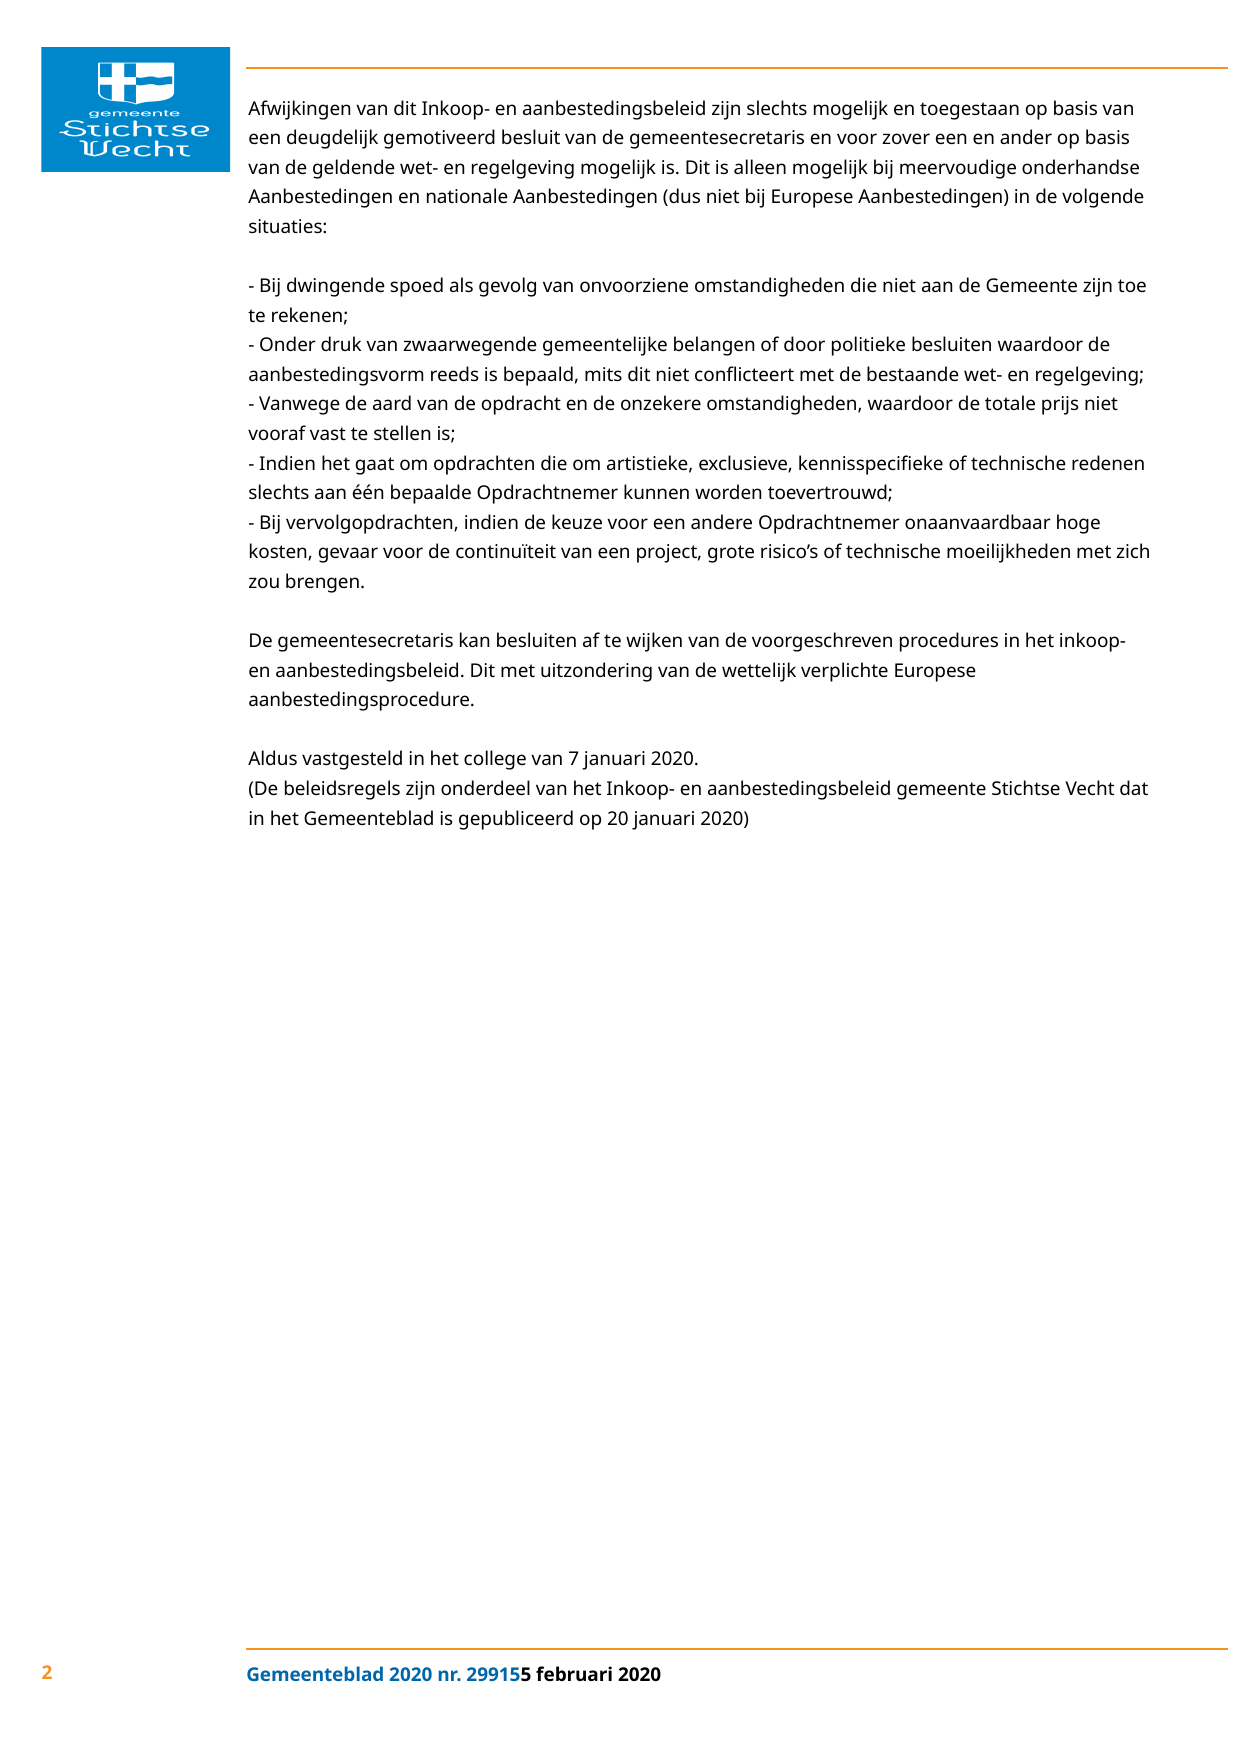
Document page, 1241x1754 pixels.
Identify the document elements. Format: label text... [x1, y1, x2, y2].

text - Bij vervolgopdrachten, indien de keuze voor een andere Opdrachtnemer onaanvaardbaar hoge kosten, gevaar voor de continuïteit van een project, grote risico’s of technische moeilijkheden met zich zou brengen. [248, 509, 1152, 594]
text - Bij dwingende spoed als gevolg van onvoorziene omstandigheden die niet aan de Gemeente zijn toe te rekenen; [248, 272, 1152, 328]
text - Onder druk van zwaarwegende gemeentelijke belangen of door politieke besluiten waardoor de aanbestedingsvorm reeds is bepaald, mits dit niet conflicteert met de bestaande wet- en regelgeving; [248, 331, 1152, 387]
text (De beleidsregels zijn onderdeel van het Inkoop- en aanbestedingsbeleid gemeente Stichtse Vecht dat in het Gemeenteblad is gepubliceerd op 20 januari 2020) [248, 775, 1152, 831]
text - Vanwege de aard van de opdracht en de onzekere omstandigheden, waardoor de totale prijs niet vooraf vast te stellen is; [248, 391, 1152, 446]
text - Indien het gaat om opdrachten die om artistieke, exclusieve, kennisspecifieke of technische redenen slechts aan één bepaalde Opdrachtnemer kunnen worden toevertrouwd; [248, 450, 1152, 505]
text Afwijkingen van dit Inkoop- en aanbestedingsbeleid zijn slechts mogelijk en toegestaan op basis van een deugdelijk gemotiveerd besluit van de gemeentesecretaris en voor zover een en ander op basis van de geldende wet- en regelgeving mogelijk is. Dit is alleen mogelijk bij meervoudige onderhandse Aanbestedingen en nationale Aanbestedingen (dus niet bij Europese Aanbestedingen) in de volgende situaties: [248, 95, 1152, 239]
picture [99, 63, 135, 101]
text Aldus vastgesteld in het college van 7 januari 2020. [248, 746, 1152, 771]
text De gemeentesecretaris kan besluiten af te wijken van de voorgeschreven procedures in het inkoop- en aanbestedingsbeleid. Dit met uitzondering van de wettelijk verplichte Europese aanbestedingsprocedure. [248, 627, 1152, 712]
picture [137, 63, 174, 103]
